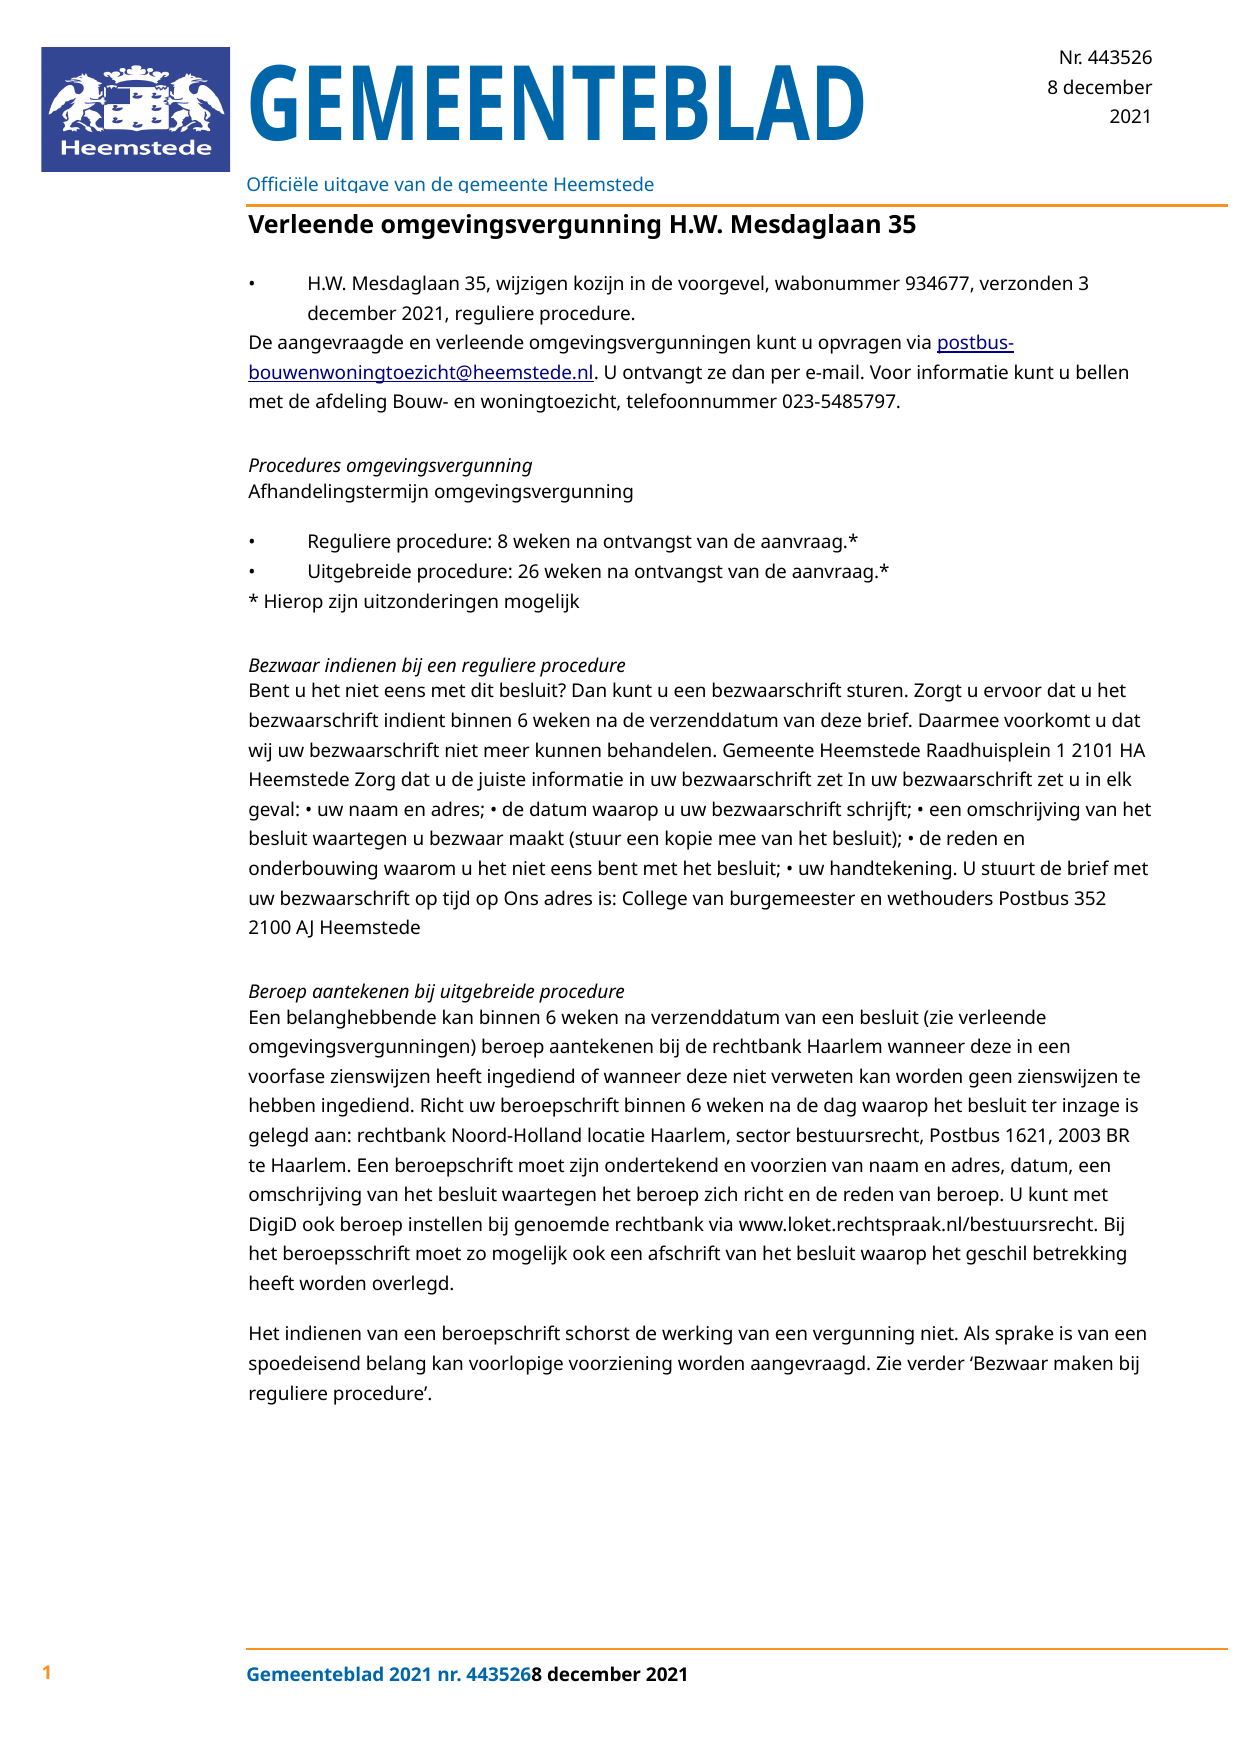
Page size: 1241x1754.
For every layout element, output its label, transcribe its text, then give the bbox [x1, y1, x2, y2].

text Beroep aantekenen bij uitgebreide procedure [248, 978, 1152, 1004]
text Bent u het niet eens met dit besluit? Dan kunt u een bezwaarschrift sturen. Zorgt u ervoor dat u het bezwaarschrift indient binnen 6 weken na de verzenddatum van deze brief. Daarmee voorkomt u dat wij uw bezwaarschrift niet meer kunnen behandelen. Gemeente Heemstede Raadhuisplein 1 2101 HA Heemstede Zorg dat u de juiste informatie in uw bezwaarschrift zet In uw bezwaarschrift zet u in elk geval: • uw naam en adres; • de datum waarop u uw bezwaarschrift schrijft; • een omschrijving van het besluit waartegen u bezwaar maakt (stuur een kopie mee van het besluit); • de reden en onderbouwing waarom u het niet eens bent met het besluit; • uw handtekening. U stuurt de brief met uw bezwaarschrift op tijd op Ons adres is: College van burgemeester en wethouders Postbus 352 2100 AJ Heemstede [248, 678, 1152, 940]
text De aangevraagde en verleende omgevingsvergunningen kunt u opvragen via postbus-bouwenwoningtoezicht@heemstede.nl. U ontvangt ze dan per e-mail. Voor informatie kunt u bellen met de afdeling Bouw- en woningtoezicht, telefoonnummer 023-5485797. [248, 329, 1152, 414]
text Bezwaar indienen bij een reguliere procedure [248, 652, 1152, 678]
text Afhandelingstermijn omgevingsvergunning [248, 478, 1152, 504]
list Reguliere procedure: 8 weken na ontvangst van de aanvraag.* [248, 529, 1152, 554]
text * Hierop zijn uitzonderingen mogelijk [248, 588, 1152, 614]
text Procedures omgevingsvergunning [248, 453, 1152, 478]
text Verleende omgevingsvergunning H.W. Mesdaglaan 35 [248, 207, 1152, 241]
list Uitgebreide procedure: 26 weken na ontvangst van de aanvraag.* [248, 558, 1152, 584]
text Een belanghebbende kan binnen 6 weken na verzenddatum van een besluit (zie verleende omgevingsvergunningen) beroep aantekenen bij de rechtbank Haarlem wanneer deze in een voorfase zienswijzen heeft ingediend of wanneer deze niet verweten kan worden geen zienswijzen te hebben ingediend. Richt uw beroepschrift binnen 6 weken na de dag waarop het besluit ter inzage is gelegd aan: rechtbank Noord-Holland locatie Haarlem, sector bestuursrecht, Postbus 1621, 2003 BR te Haarlem. Een beroepschrift moet zijn ondertekend en voorzien van naam en adres, datum, een omschrijving van het besluit waartegen het beroep zich richt en de reden van beroep. U kunt met DigiD ook beroep instellen bij genoemde rechtbank via www.loket.rechtspraak.nl/bestuursrecht. Bij het beroepsschrift moet zo mogelijk ook een afschrift van het besluit waarop het geschil betrekking heeft worden overlegd. [248, 1004, 1152, 1296]
picture [41, 47, 231, 172]
list H.W. Mesdaglaan 35, wijzigen kozijn in de voorgevel, wabonummer 934677, verzonden 3 december 2021, reguliere procedure. [248, 270, 1152, 326]
text Het indienen van een beroepschrift schorst de werking van een vergunning niet. Als sprake is van een spoedeisend belang kan voorlopige voorziening worden aangevraagd. Zie verder ‘Bezwaar maken bij reguliere procedure’. [248, 1321, 1152, 1406]
